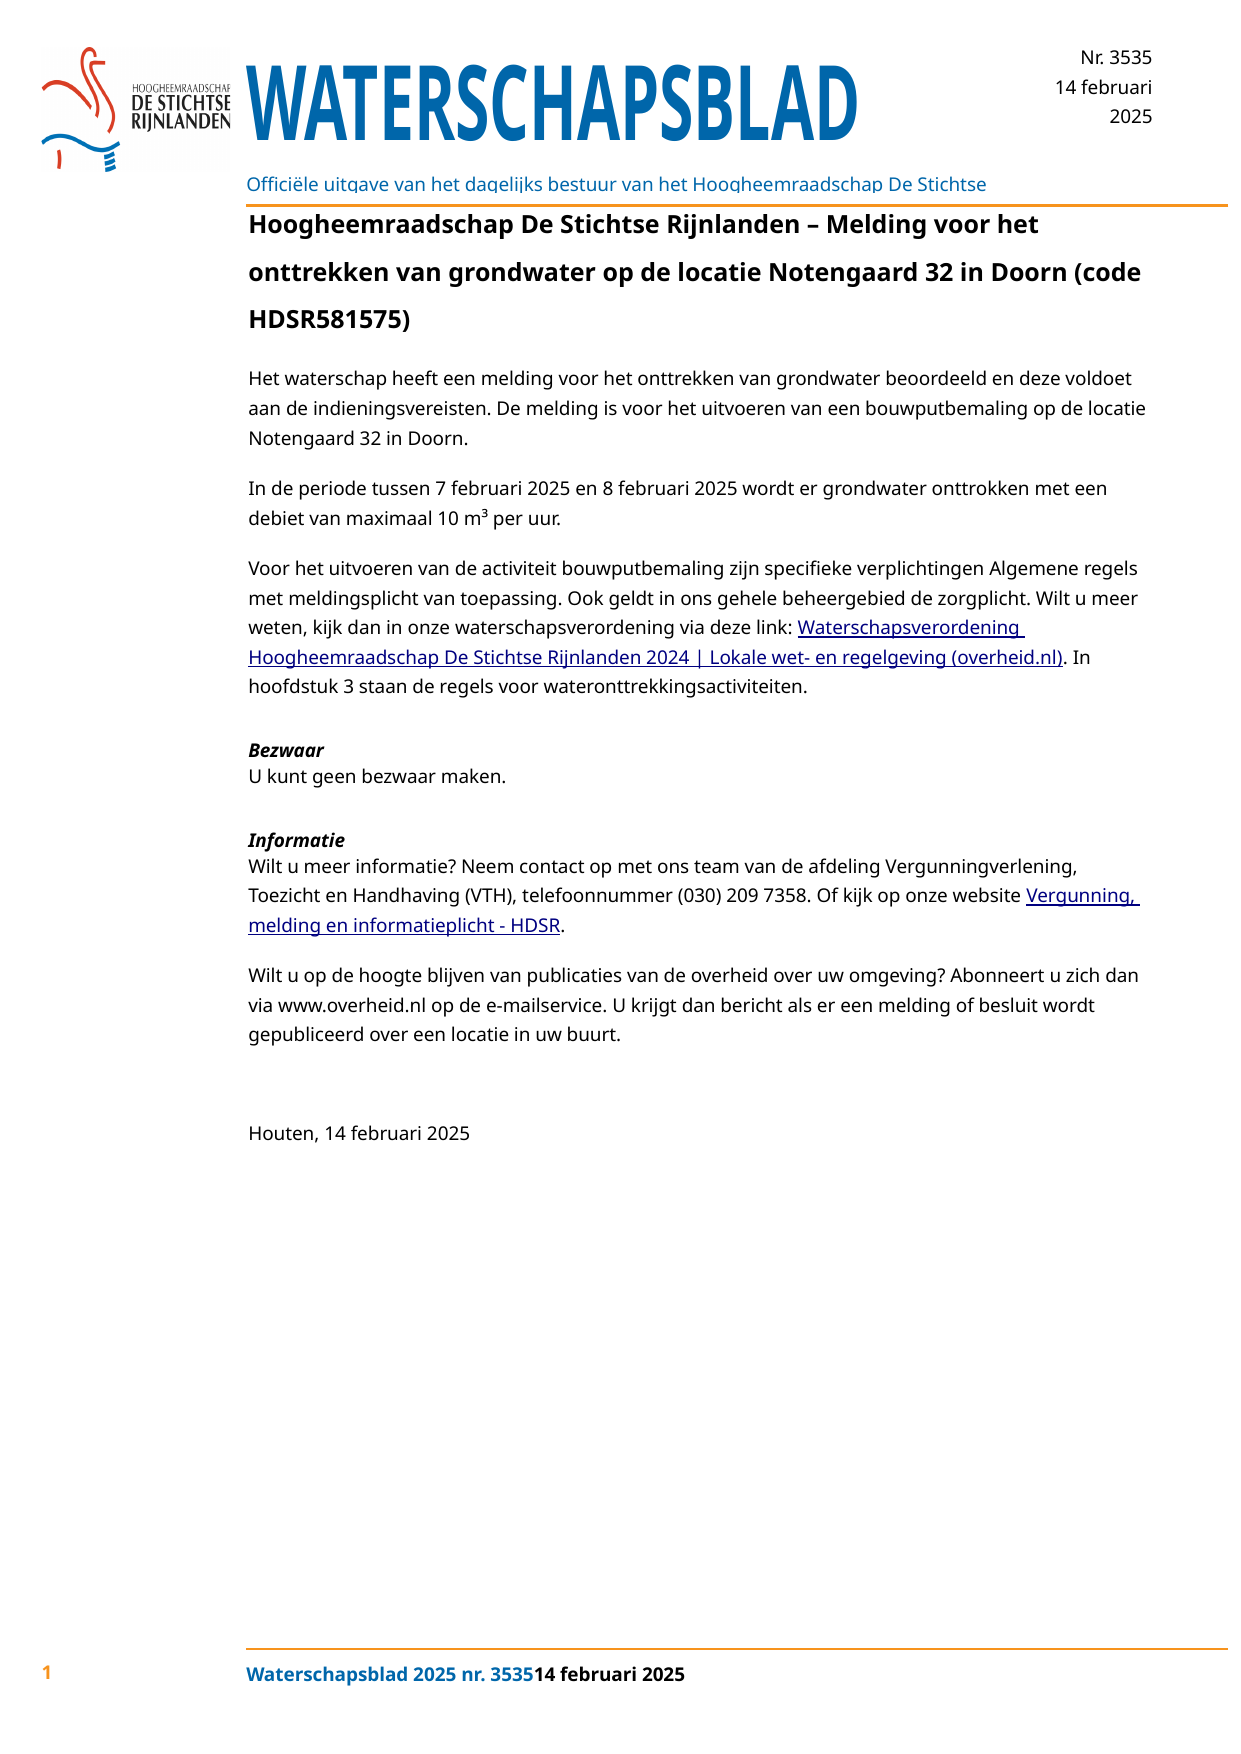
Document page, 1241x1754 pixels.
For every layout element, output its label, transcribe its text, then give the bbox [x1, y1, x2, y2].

text Hoogheemraadschap De Stichtse Rijnlanden – Melding voor het onttrekken van grondwater op de locatie Notengaard 32 in Doorn (code HDSR581575) [248, 207, 1152, 336]
text U kunt geen bezwaar maken. [248, 763, 1152, 789]
text Voor het uitvoeren van de activiteit bouwputbemaling zijn specifieke verplichtingen Algemene regels met meldingsplicht van toepassing. Ook geldt in ons gehele beheergebied de zorgplicht. Wilt u meer weten, kijk dan in onze waterschapsverordening via deze link: Waterschapsverordening Hoogheemraadschap De Stichtse Rijnlanden 2024 | Lokale wet- en regelgeving (overheid.nl). In hoofdstuk 3 staan de regels voor wateronttrekkingsactiviteiten. [248, 555, 1152, 699]
text Wilt u meer informatie? Neem contact op met ons team van de afdeling Vergunningverlening, Toezicht en Handhaving (VTH), telefoonnummer (030) 209 7358. Of kijk op onze website Vergunning, melding en informatieplicht - HDSR. [248, 853, 1152, 938]
text Wilt u op de hoogte blijven van publicaties van de overheid over uw omgeving? Abonneert u zich dan via www.overheid.nl op de e-mailservice. U krijgt dan bericht als er een melding of besluit wordt gepubliceerd over een locatie in uw buurt. [248, 962, 1152, 1047]
text In de periode tussen 7 februari 2025 en 8 februari 2025 wordt er grondwater onttrokken met een debiet van maximaal 10 m³ per uur. [248, 475, 1152, 530]
picture [41, 47, 231, 172]
text Houten, 14 februari 2025 [248, 1120, 1152, 1146]
text Het waterschap heeft een melding voor het onttrekken van grondwater beoordeeld en deze voldoet aan de indieningsvereisten. De melding is voor het uitvoeren van een bouwputbemaling op de locatie Notengaard 32 in Doorn. [248, 366, 1152, 450]
text Bezwaar [248, 737, 1152, 763]
text Informatie [248, 827, 1152, 853]
